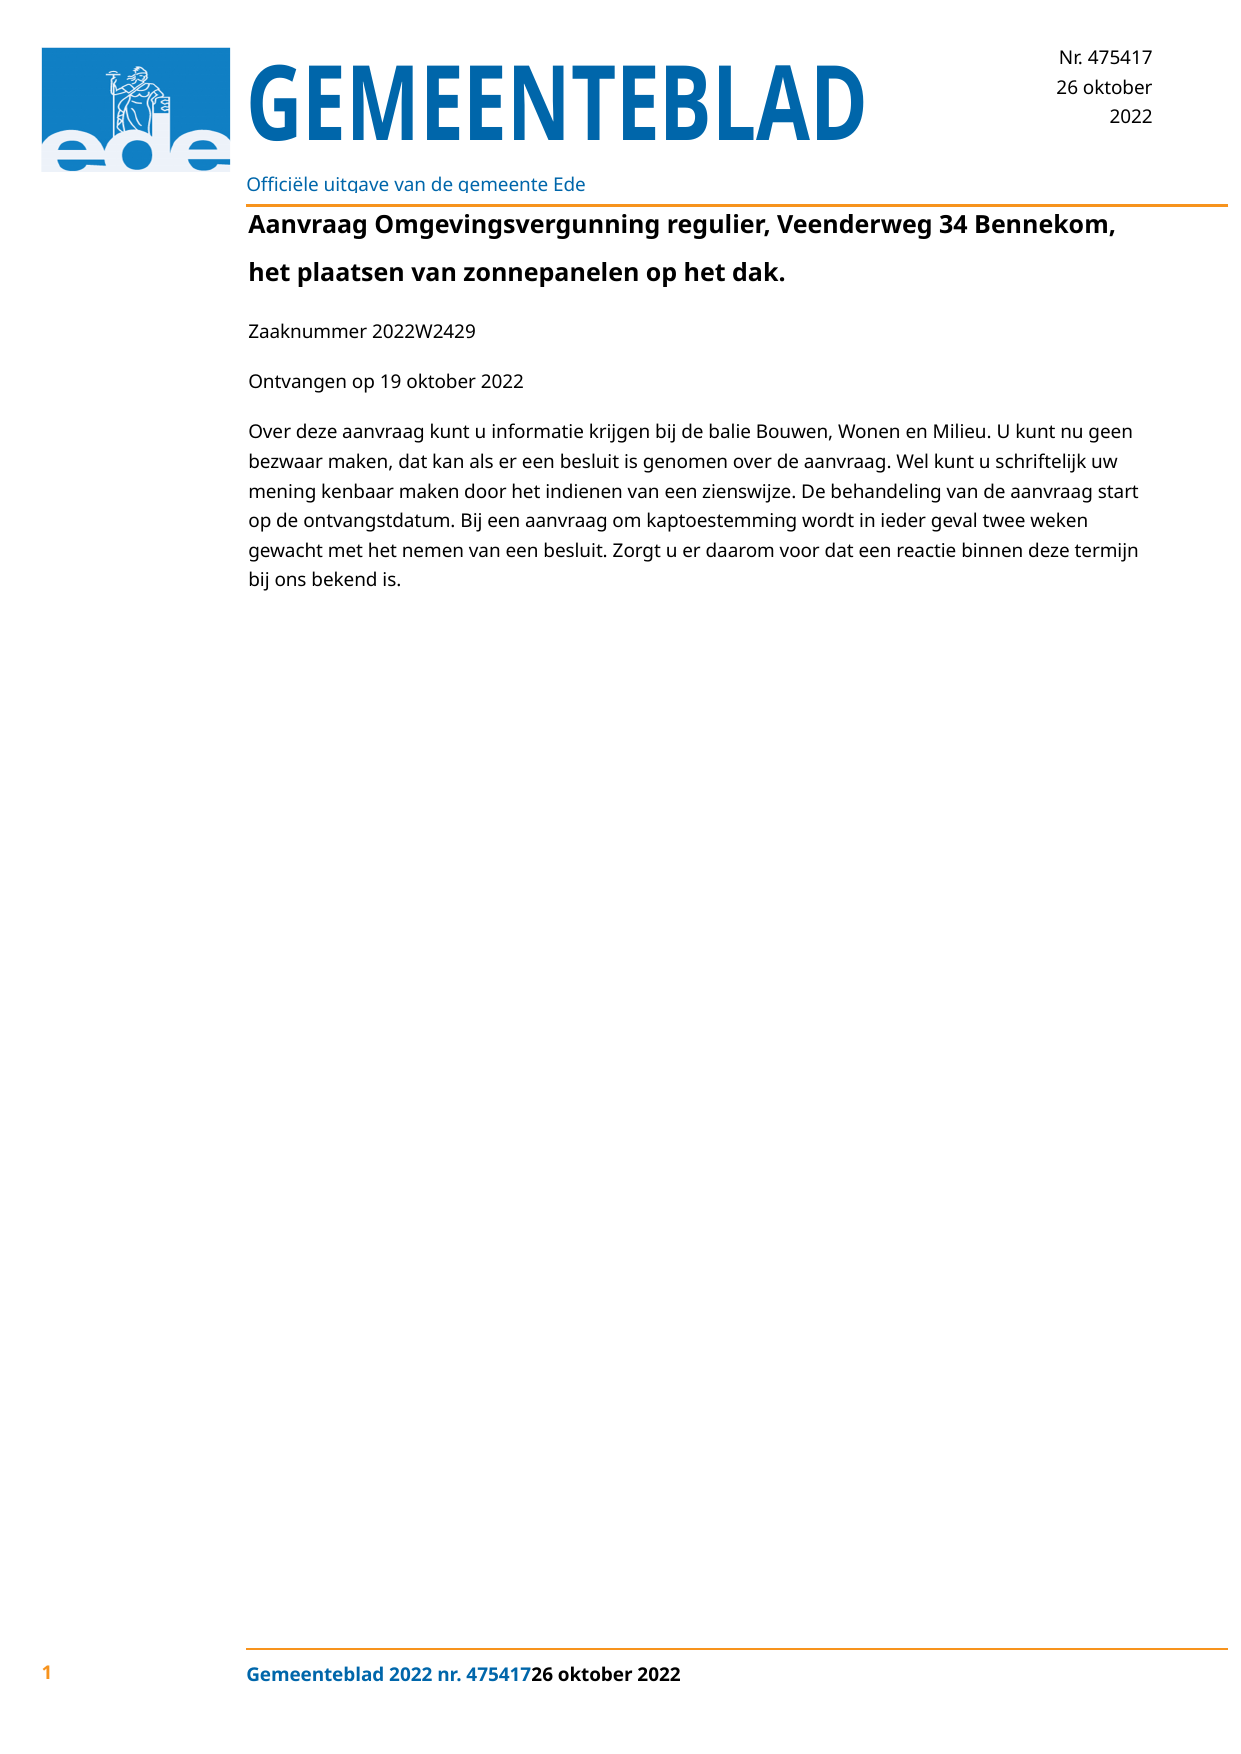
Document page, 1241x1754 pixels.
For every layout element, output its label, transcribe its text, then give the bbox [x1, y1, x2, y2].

picture [41, 47, 231, 172]
text Aanvraag Omgevingsvergunning regulier, Veenderweg 34 Bennekom, het plaatsen van zonnepanelen op het dak. [248, 207, 1152, 288]
text Over deze aanvraag kunt u informatie krijgen bij de balie Bouwen, Wonen en Milieu. U kunt nu geen bezwaar maken, dat kan als er een besluit is genomen over de aanvraag. Wel kunt u schriftelijk uw mening kenbaar maken door het indienen van een zienswijze. De behandeling van de aanvraag start op de ontvangstdatum. Bij een aanvraag om kaptoestemming wordt in ieder geval twee weken gewacht met het nemen van een besluit. Zorgt u er daarom voor dat een reactie binnen deze termijn bij ons bekend is. [248, 419, 1152, 592]
text Ontvangen op 19 oktober 2022 [248, 368, 1152, 394]
text Zaaknummer 2022W2429 [248, 318, 1152, 344]
